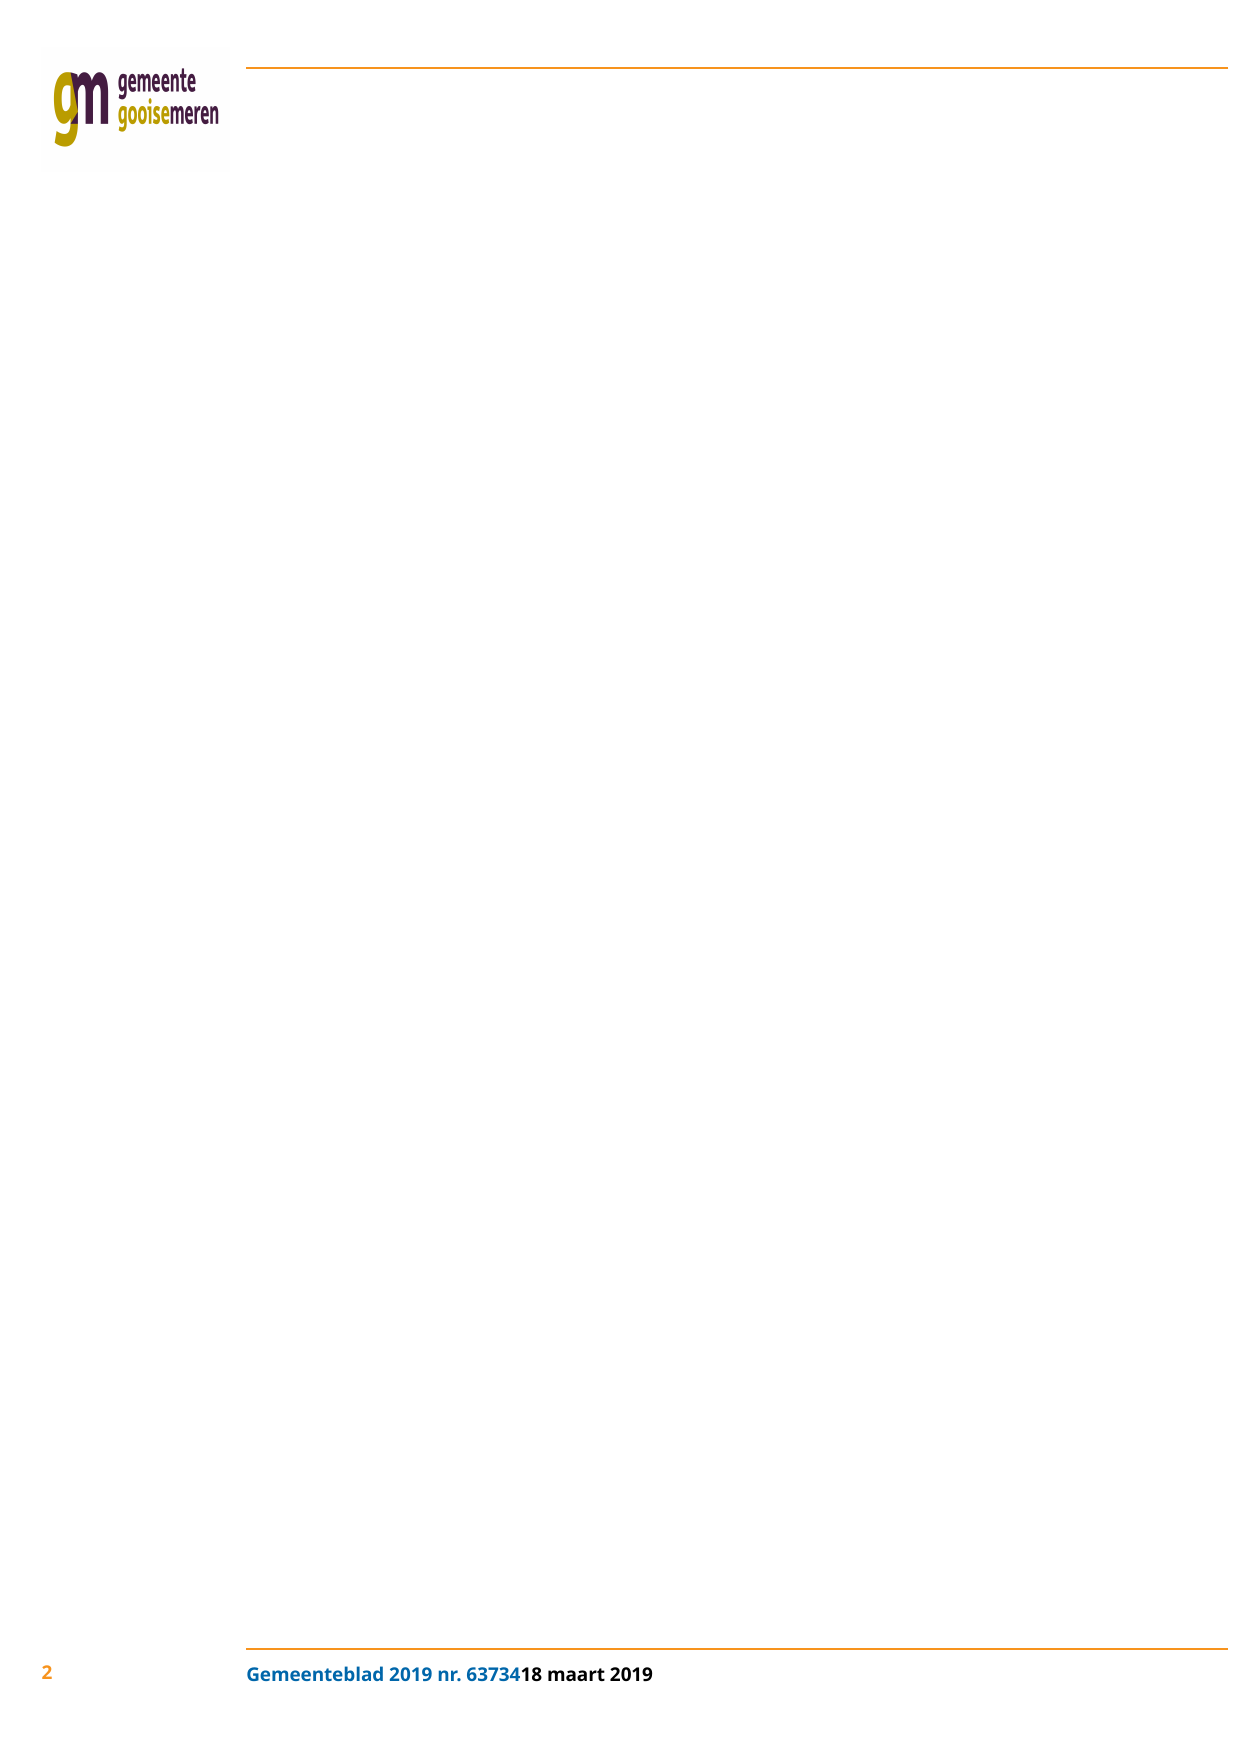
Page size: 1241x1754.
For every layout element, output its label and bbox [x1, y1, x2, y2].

picture [41, 47, 231, 172]
